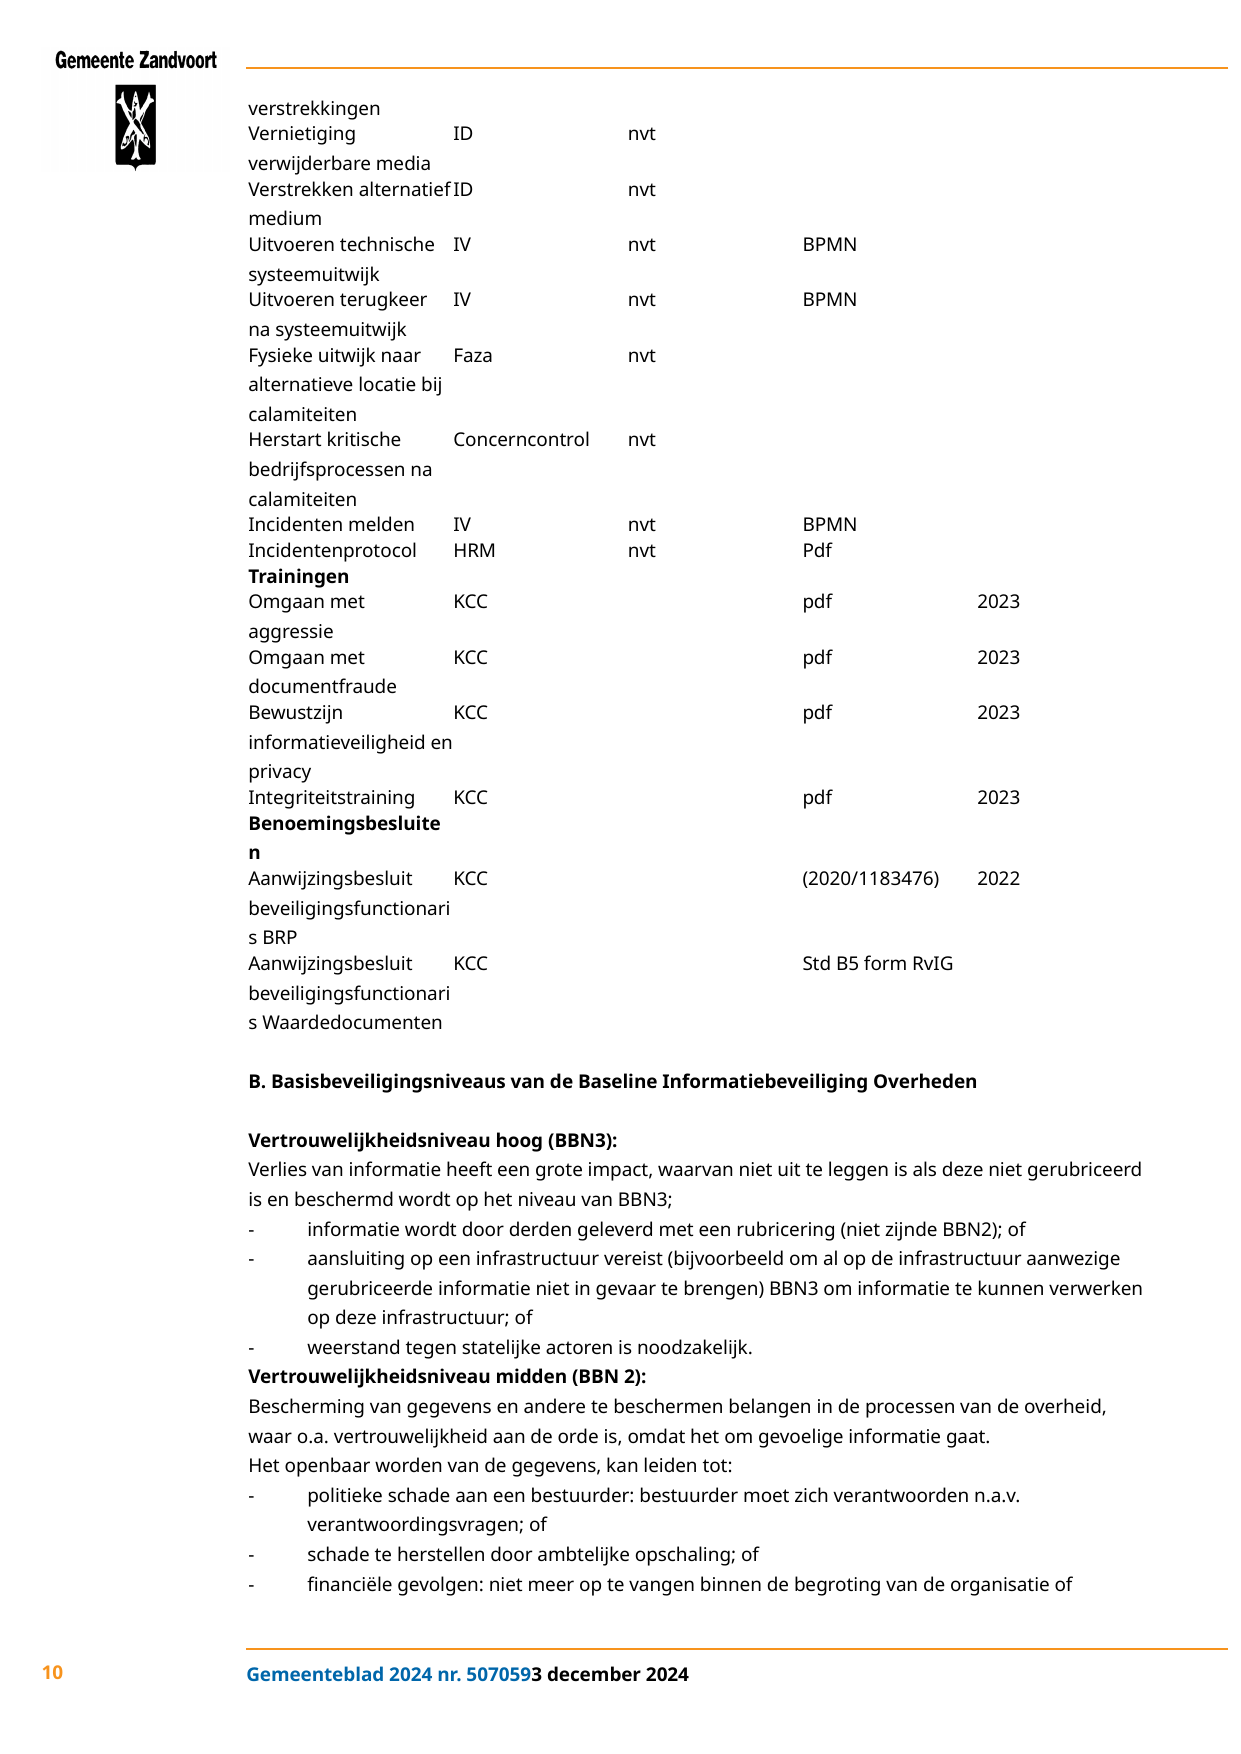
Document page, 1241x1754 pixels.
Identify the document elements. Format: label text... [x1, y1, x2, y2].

table_cell Fysieke uitwijk naar alternatieve locatie bij calamiteiten [248, 342, 453, 427]
list weerstand tegen statelijke actoren is noodzakelijk. [248, 1334, 1152, 1360]
list politieke schade aan een bestuurder: bestuurder moet zich verantwoorden n.a.v. verantwoordingsvragen; of [248, 1482, 1152, 1537]
table_cell nvt [628, 537, 802, 563]
table_cell Verstrekken alternatief medium [248, 176, 453, 231]
table_cell IV [453, 231, 628, 286]
table_cell [802, 563, 977, 589]
table_cell [628, 644, 802, 699]
table_cell [802, 810, 977, 865]
table_cell pdf [802, 699, 977, 784]
table_cell [977, 95, 1152, 121]
text Het openbaar worden van de gegevens, kan leiden tot: [248, 1452, 1152, 1478]
table_cell nvt [628, 231, 802, 286]
table_cell [628, 699, 802, 784]
table_cell Pdf [802, 537, 977, 563]
table_cell [628, 810, 802, 865]
table_cell IV [453, 286, 628, 342]
table_cell [977, 537, 1152, 563]
table_cell 2023 [977, 784, 1152, 810]
table_cell [453, 810, 628, 865]
table_cell Aanwijzingsbesluit beveiligingsfunctionaris BRP [248, 865, 453, 950]
list informatie wordt door derden geleverd met een rubricering (niet zijnde BBN2); of [248, 1216, 1152, 1242]
table_cell [628, 950, 802, 1035]
table_cell IV [453, 512, 628, 537]
table_cell [977, 176, 1152, 231]
table_cell ID [453, 176, 628, 231]
table_cell nvt [628, 427, 802, 512]
table_cell [628, 784, 802, 810]
table_cell pdf [802, 784, 977, 810]
table_cell Uitvoeren terugkeer na systeemuitwijk [248, 286, 453, 342]
table_cell Integriteitstraining [248, 784, 453, 810]
list aansluiting op een infrastructuur vereist (bijvoorbeeld om al op de infrastructuur aanwezige gerubriceerde informatie niet in gevaar te brengen) BBN3 om informatie te kunnen verwerken op deze infrastructuur; of [248, 1245, 1152, 1330]
table_cell Faza [453, 342, 628, 427]
table_cell KCC [453, 950, 628, 1035]
table_cell [977, 512, 1152, 537]
table_cell Incidenten melden [248, 512, 453, 537]
table_cell Aanwijzingsbesluit beveiligingsfunctionaris Waardedocumenten [248, 950, 453, 1035]
table_cell KCC [453, 865, 628, 950]
table_cell [453, 95, 628, 121]
table_cell pdf [802, 589, 977, 644]
table_cell Bewustzijn informatieveiligheid en privacy [248, 699, 453, 784]
list schade te herstellen door ambtelijke opschaling; of [248, 1541, 1152, 1567]
table_cell HRM [453, 537, 628, 563]
table_cell [802, 121, 977, 176]
table_cell [802, 342, 977, 427]
text Verlies van informatie heeft een grote impact, waarvan niet uit te leggen is als deze niet gerubriceerd is en beschermd wordt op het niveau van BBN3; [248, 1157, 1152, 1212]
table_cell Trainingen [248, 563, 453, 589]
text B. Basisbeveiligingsniveaus van de Baseline Informatiebeveiliging Overheden [248, 1068, 1152, 1094]
table_cell [977, 286, 1152, 342]
table_cell Concerncontrol [453, 427, 628, 512]
table_cell Vernietiging verwijderbare media [248, 121, 453, 176]
table_cell Omgaan met documentfraude [248, 644, 453, 699]
table_cell 2023 [977, 589, 1152, 644]
table_cell [977, 121, 1152, 176]
table_cell [977, 563, 1152, 589]
table_cell 2023 [977, 699, 1152, 784]
table_cell BPMN [802, 286, 977, 342]
table_cell [802, 176, 977, 231]
table_cell [628, 589, 802, 644]
table_cell Benoemingsbesluiten [248, 810, 453, 865]
table_cell KCC [453, 589, 628, 644]
table_cell [977, 427, 1152, 512]
table_cell nvt [628, 512, 802, 537]
text Vertrouwelijkheidsniveau hoog (BBN3): [248, 1127, 1152, 1153]
table_cell Omgaan met aggressie [248, 589, 453, 644]
table_cell nvt [628, 176, 802, 231]
table_cell [628, 865, 802, 950]
table_cell KCC [453, 784, 628, 810]
table_cell Herstart kritische bedrijfsprocessen na calamiteiten [248, 427, 453, 512]
table_cell nvt [628, 342, 802, 427]
text Vertrouwelijkheidsniveau midden (BBN 2): [248, 1364, 1152, 1389]
table_cell (2020/1183476) [802, 865, 977, 950]
table_cell Uitvoeren technische systeemuitwijk [248, 231, 453, 286]
table_cell [802, 95, 977, 121]
table_cell nvt [628, 286, 802, 342]
table_cell Std B5 form RvIG [802, 950, 977, 1035]
table_cell nvt [628, 121, 802, 176]
table_cell [977, 342, 1152, 427]
table_cell [453, 563, 628, 589]
table_cell BPMN [802, 231, 977, 286]
table_cell pdf [802, 644, 977, 699]
table_cell KCC [453, 644, 628, 699]
text Bescherming van gegevens en andere te beschermen belangen in de processen van de overheid, waar o.a. vertrouwelijkheid aan de orde is, omdat het om gevoelige informatie gaat. [248, 1393, 1152, 1449]
table_cell [977, 231, 1152, 286]
table_cell Incidentenprotocol [248, 537, 453, 563]
picture [41, 47, 231, 172]
table_cell ID [453, 121, 628, 176]
list financiële gevolgen: niet meer op te vangen binnen de begroting van de organisatie of [248, 1571, 1152, 1597]
table_cell 2022 [977, 865, 1152, 950]
table_cell verstrekkingen [248, 95, 453, 121]
table_cell [977, 810, 1152, 865]
table_cell [628, 563, 802, 589]
table_cell [628, 95, 802, 121]
table_cell [802, 427, 977, 512]
table_cell KCC [453, 699, 628, 784]
table_cell 2023 [977, 644, 1152, 699]
table_cell BPMN [802, 512, 977, 537]
